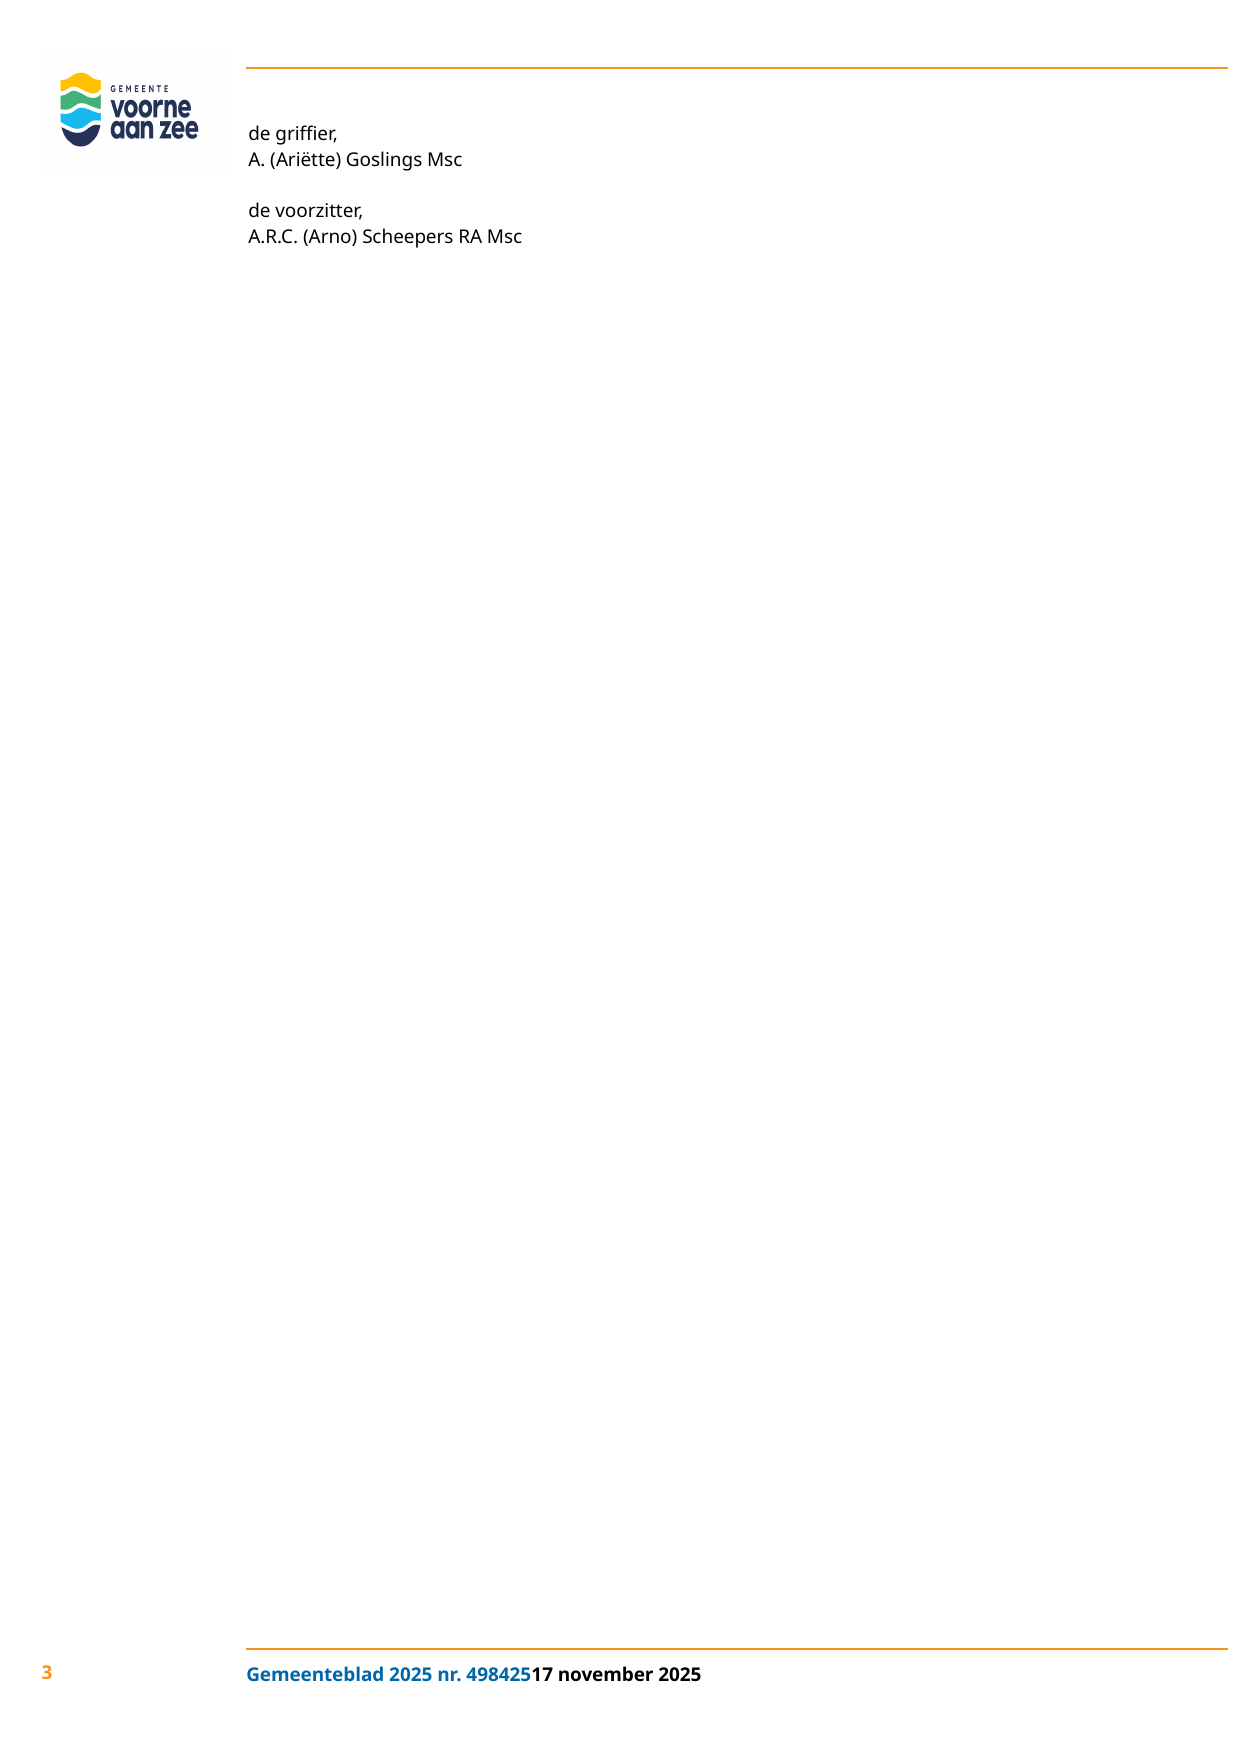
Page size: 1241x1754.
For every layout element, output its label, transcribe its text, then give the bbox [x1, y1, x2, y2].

picture [41, 47, 231, 172]
text A. (Ariëtte) Goslings Msc [248, 146, 1152, 172]
text de voorzitter, [248, 198, 1152, 223]
text A.R.C. (Arno) Scheepers RA Msc [248, 223, 1152, 249]
text de griffier, [248, 121, 1152, 146]
